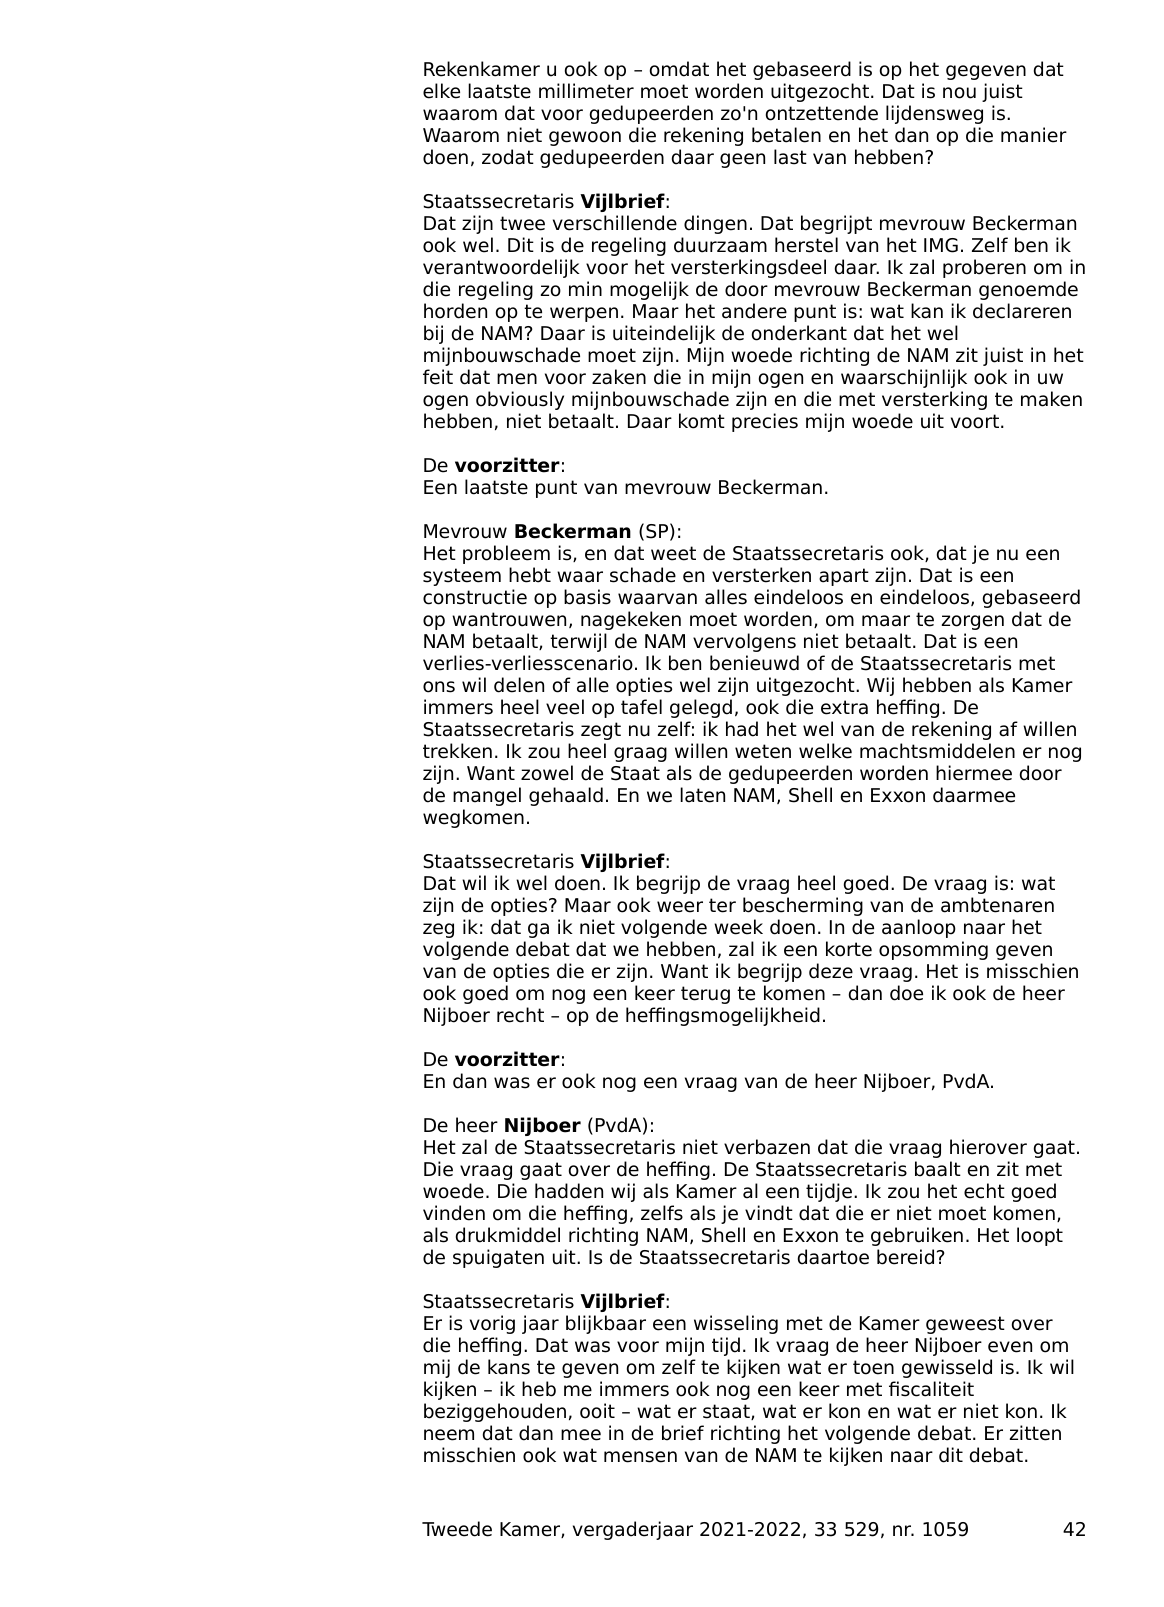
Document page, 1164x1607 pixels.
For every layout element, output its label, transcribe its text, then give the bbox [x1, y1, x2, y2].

text Dat wil ik wel doen. Ik begrijp de vraag heel goed. De vraag is: wat zijn de opties? Maar ook weer ter bescherming van de ambtenaren zeg ik: dat ga ik niet volgende week doen. In de aanloop naar het volgende debat dat we hebben, zal ik een korte opsomming geven van de opties die er zijn. Want ik begrijp deze vraag. Het is misschien ook goed om nog een keer terug te komen – dan doe ik ook de heer Nijboer recht – op de heffingsmogelijkheid. [422, 873, 1087, 1027]
text De voorzitter: [422, 455, 1087, 477]
text Een laatste punt van mevrouw Beckerman. [422, 477, 1087, 499]
text Er is vorig jaar blijkbaar een wisseling met de Kamer geweest over die heffing. Dat was voor mijn tijd. Ik vraag de heer Nijboer even om mij de kans te geven om zelf te kijken wat er toen gewisseld is. Ik wil kijken – ik heb me immers ook nog een keer met fiscaliteit beziggehouden, ooit – wat er staat, wat er kon en wat er niet kon. Ik neem dat dan mee in de brief richting het volgende debat. Er zitten misschien ook wat mensen van de NAM te kijken naar dit debat. [422, 1313, 1087, 1467]
text Mevrouw Beckerman (SP): [422, 521, 1087, 543]
text Het probleem is, en dat weet de Staatssecretaris ook, dat je nu een systeem hebt waar schade en versterken apart zijn. Dat is een constructie op basis waarvan alles eindeloos en eindeloos, gebaseerd op wantrouwen, nagekeken moet worden, om maar te zorgen dat de NAM betaalt, terwijl de NAM vervolgens niet betaalt. Dat is een verlies-verliesscenario. Ik ben benieuwd of de Staatssecretaris met ons wil delen of alle opties wel zijn uitgezocht. Wij hebben als Kamer immers heel veel op tafel gelegd, ook die extra heffing. De Staatssecretaris zegt nu zelf: ik had het wel van de rekening af willen trekken. Ik zou heel graag willen weten welke machtsmiddelen er nog zijn. Want zowel de Staat als de gedupeerden worden hiermee door de mangel gehaald. En we laten NAM, Shell en Exxon daarmee wegkomen. [422, 543, 1087, 829]
text Het zal de Staatssecretaris niet verbazen dat die vraag hierover gaat. Die vraag gaat over de heffing. De Staatssecretaris baalt en zit met woede. Die hadden wij als Kamer al een tijdje. Ik zou het echt goed vinden om die heffing, zelfs als je vindt dat die er niet moet komen, als drukmiddel richting NAM, Shell en Exxon te gebruiken. Het loopt de spuigaten uit. Is de Staatssecretaris daartoe bereid? [422, 1137, 1087, 1269]
text Rekenkamer u ook op – omdat het gebaseerd is op het gegeven dat elke laatste millimeter moet worden uitgezocht. Dat is nou juist waarom dat voor gedupeerden zo'n ontzettende lijdensweg is. Waarom niet gewoon die rekening betalen en het dan op die manier doen, zodat gedupeerden daar geen last van hebben? [422, 59, 1087, 169]
text Dat zijn twee verschillende dingen. Dat begrijpt mevrouw Beckerman ook wel. Dit is de regeling duurzaam herstel van het IMG. Zelf ben ik verantwoordelijk voor het versterkingsdeel daar. Ik zal proberen om in die regeling zo min mogelijk de door mevrouw Beckerman genoemde horden op te werpen. Maar het andere punt is: wat kan ik declareren bij de NAM? Daar is uiteindelijk de onderkant dat het wel mijnbouwschade moet zijn. Mijn woede richting de NAM zit juist in het feit dat men voor zaken die in mijn ogen en waarschijnlijk ook in uw ogen obviously mijnbouwschade zijn en die met versterking te maken hebben, niet betaalt. Daar komt precies mijn woede uit voort. [422, 213, 1087, 433]
text De voorzitter: [422, 1049, 1087, 1071]
text Staatssecretaris Vijlbrief: [422, 191, 1087, 213]
text Staatssecretaris Vijlbrief: [422, 1291, 1087, 1313]
text En dan was er ook nog een vraag van de heer Nijboer, PvdA. [422, 1071, 1087, 1093]
text Staatssecretaris Vijlbrief: [422, 851, 1087, 873]
text De heer Nijboer (PvdA): [422, 1115, 1087, 1137]
